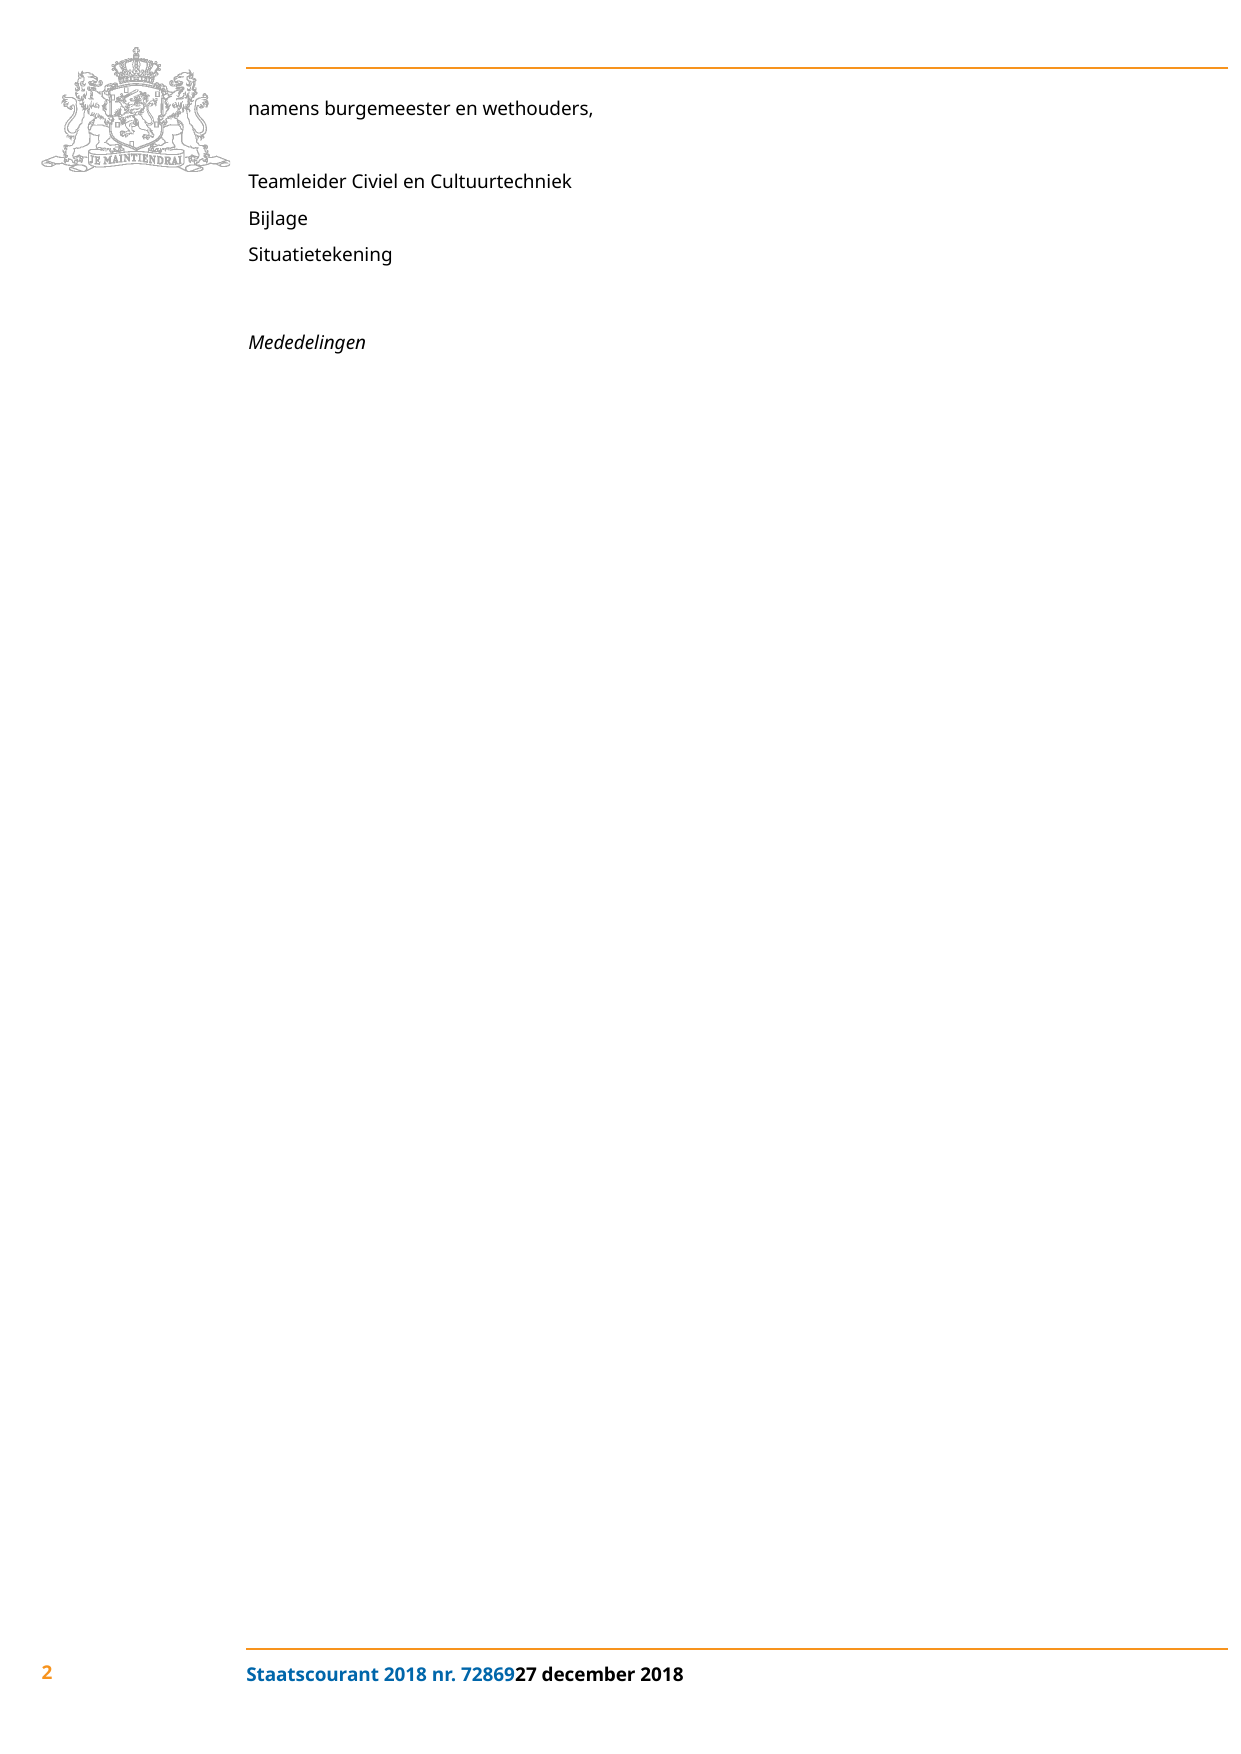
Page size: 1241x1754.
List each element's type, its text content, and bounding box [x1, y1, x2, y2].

text Teamleider Civiel en Cultuurtechniek [248, 168, 1152, 194]
text Situatietekening [248, 241, 1152, 267]
text Bijlage [248, 205, 1152, 231]
text namens burgemeester en wethouders, [248, 95, 1152, 121]
text Mededelingen [248, 329, 1152, 354]
picture [41, 47, 231, 172]
